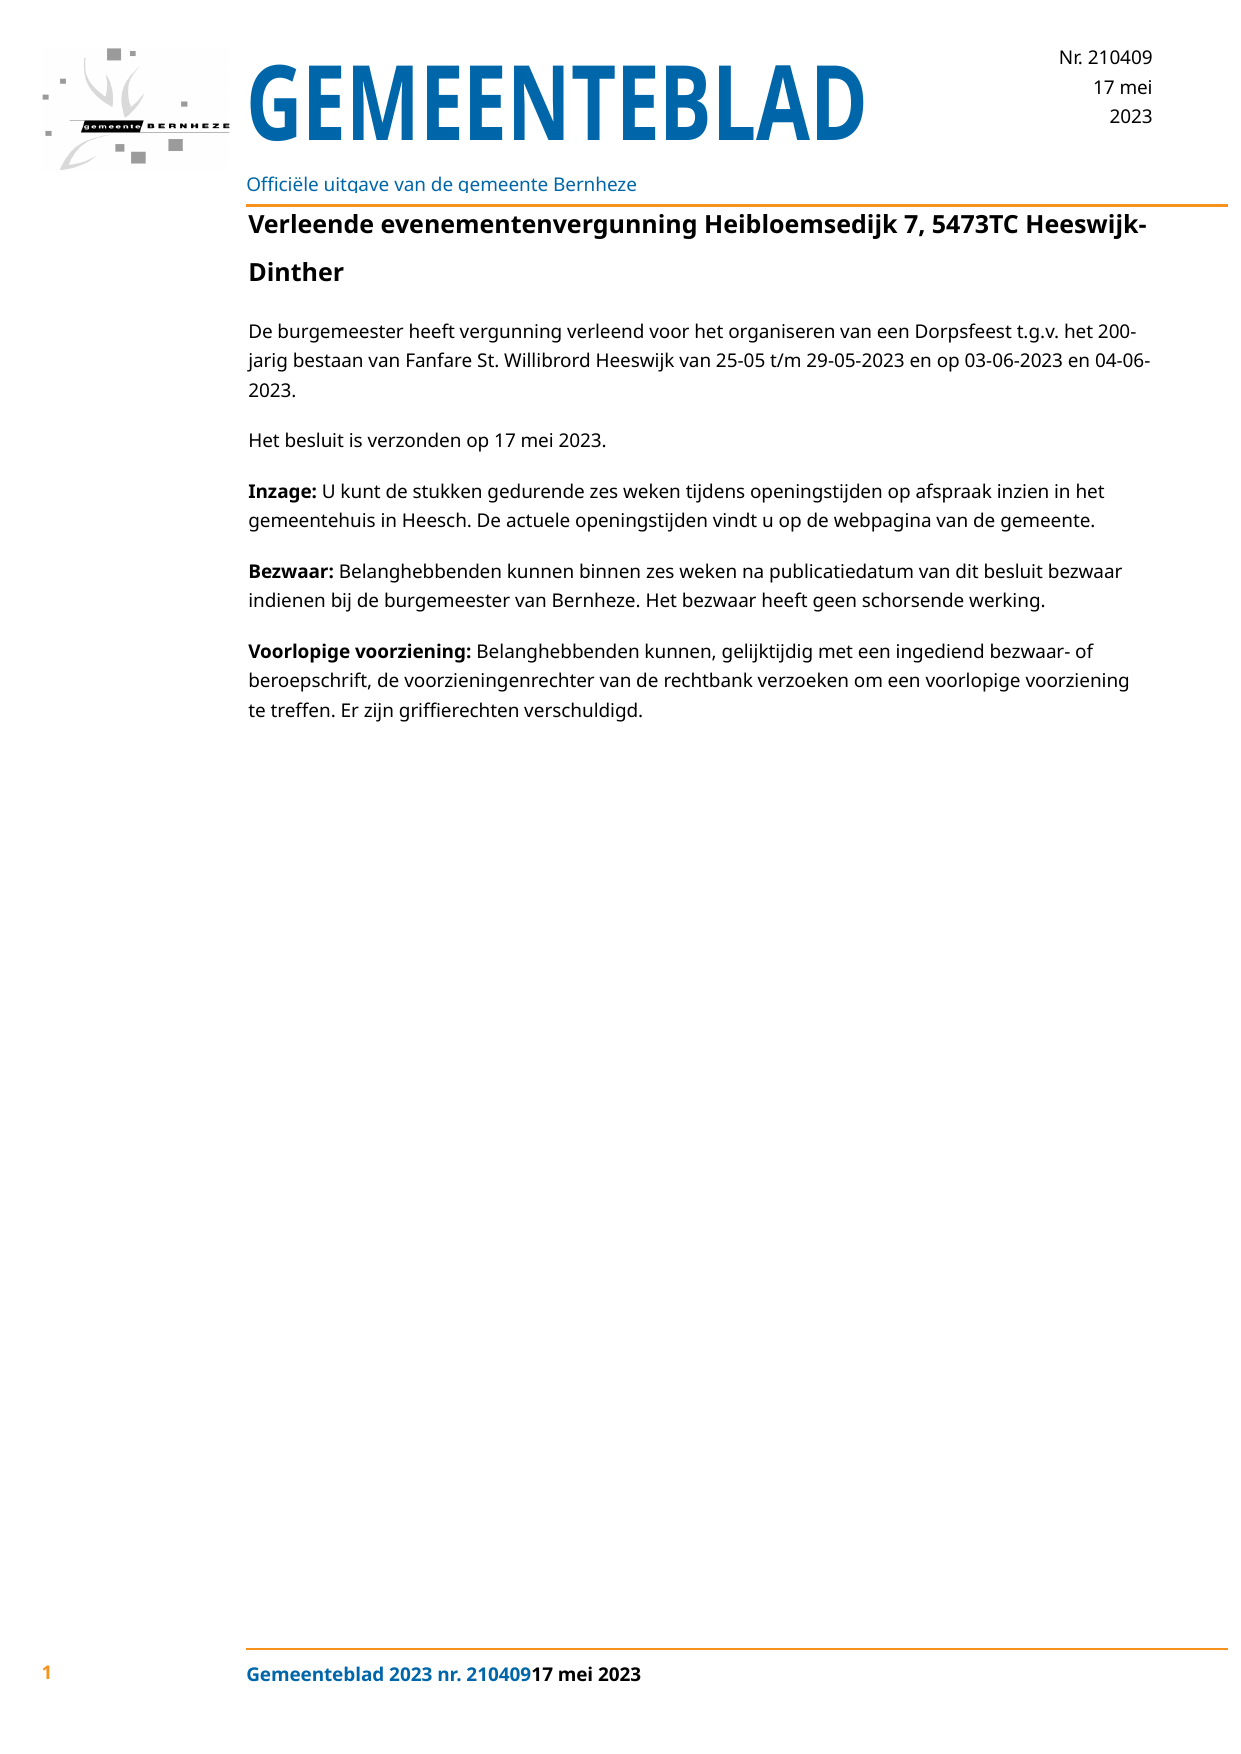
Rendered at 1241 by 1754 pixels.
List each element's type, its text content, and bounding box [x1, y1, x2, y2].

text Het besluit is verzonden op 17 mei 2023. [248, 427, 1152, 453]
text De burgemeester heeft vergunning verleend voor het organiseren van een Dorpsfeest t.g.v. het 200-jarig bestaan van Fanfare St. Willibrord Heeswijk van 25-05 t/m 29-05-2023 en op 03-06-2023 en 04-06-2023. [248, 318, 1152, 403]
text Verleende evenementenvergunning Heibloemsedijk 7, 5473TC Heeswijk-Dinther [248, 207, 1152, 288]
text Voorlopige voorziening: Belanghebbenden kunnen, gelijktijdig met een ingediend bezwaar- of beroepschrift, de voorzieningenrechter van de rechtbank verzoeken om een voorlopige voorziening te treffen. Er zijn griffierechten verschuldigd. [248, 638, 1152, 723]
text Bezwaar: Belanghebbenden kunnen binnen zes weken na publicatiedatum van dit besluit bezwaar indienen bij de burgemeester van Bernheze. Het bezwaar heeft geen schorsende werking. [248, 558, 1152, 613]
picture [41, 47, 231, 172]
text Inzage: U kunt de stukken gedurende zes weken tijdens openingstijden op afspraak inzien in het gemeentehuis in Heesch. De actuele openingstijden vindt u op de webpagina van de gemeente. [248, 478, 1152, 533]
